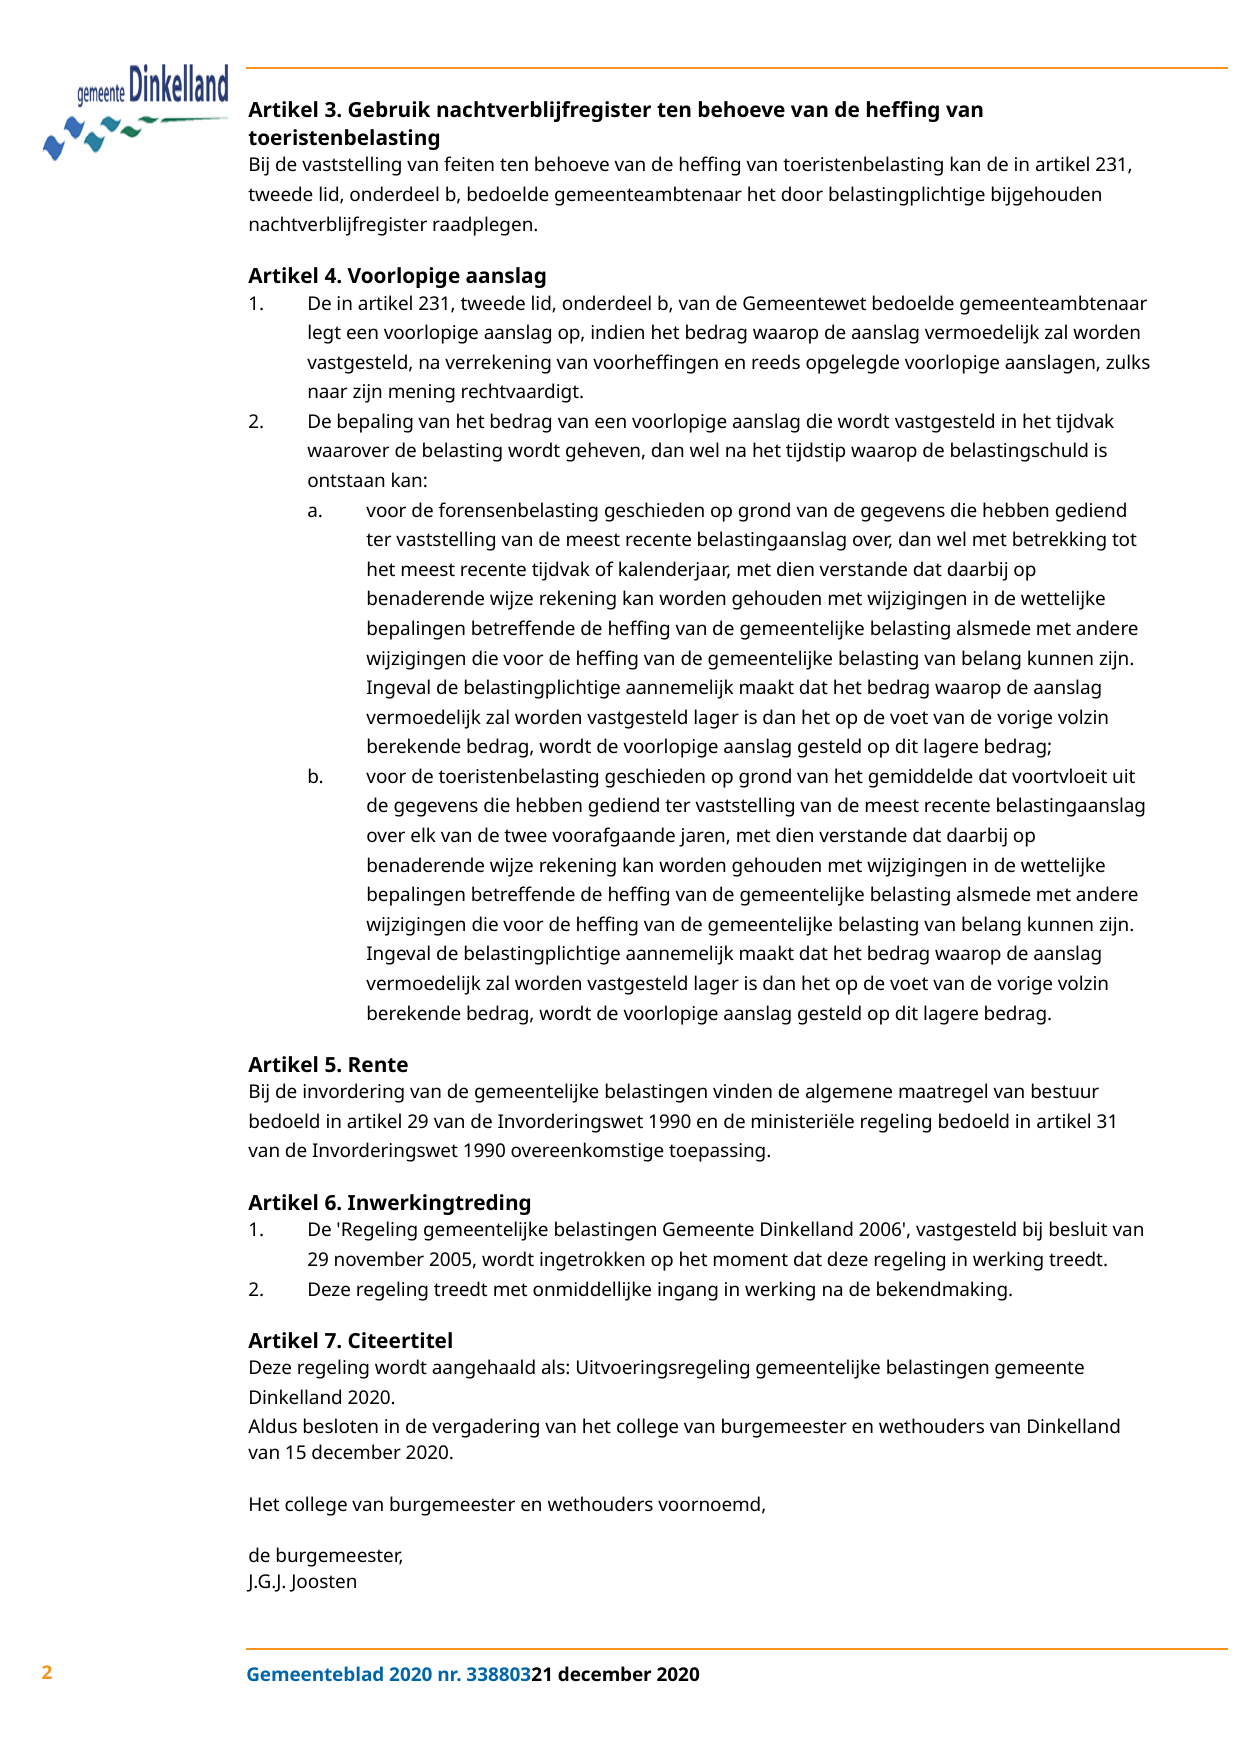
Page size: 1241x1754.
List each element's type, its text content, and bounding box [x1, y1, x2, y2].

text Bij de vaststelling van feiten ten behoeve van de heffing van toeristenbelasting kan de in artikel 231, tweede lid, onderdeel b, bedoelde gemeenteambtenaar het door belastingplichtige bijgehouden nachtverblijfregister raadplegen. [248, 152, 1152, 237]
list voor de forensenbelasting geschieden op grond van de gegevens die hebben gediend ter vaststelling van de meest recente belastingaanslag over, dan wel met betrekking tot het meest recente tijdvak of kalenderjaar, met dien verstande dat daarbij op benaderende wijze rekening kan worden gehouden met wijzigingen in de wettelijke bepalingen betreffende de heffing van de gemeentelijke belasting alsmede met andere wijzigingen die voor de heffing van de gemeentelijke belasting van belang kunnen zijn. Ingeval de belastingplichtige aannemelijk maakt dat het bedrag waarop de aanslag vermoedelijk zal worden vastgesteld lager is dan het op de voet van de vorige volzin berekende bedrag, wordt de voorlopige aanslag gesteld op dit lagere bedrag; [307, 497, 1152, 759]
list voor de toeristenbelasting geschieden op grond van het gemiddelde dat voortvloeit uit de gegevens die hebben gediend ter vaststelling van de meest recente belastingaanslag over elk van de twee voorafgaande jaren, met dien verstande dat daarbij op benaderende wijze rekening kan worden gehouden met wijzigingen in de wettelijke bepalingen betreffende de heffing van de gemeentelijke belasting alsmede met andere wijzigingen die voor de heffing van de gemeentelijke belasting van belang kunnen zijn. Ingeval de belastingplichtige aannemelijk maakt dat het bedrag waarop de aanslag vermoedelijk zal worden vastgesteld lager is dan het op de voet van de vorige volzin berekende bedrag, wordt de voorlopige aanslag gesteld op dit lagere bedrag. [307, 763, 1152, 1025]
list Deze regeling treedt met onmiddellijke ingang in werking na de bekendmaking. [248, 1276, 1152, 1301]
text Aldus besloten in de vergadering van het college van burgemeester en wethouders van Dinkelland van 15 december 2020. [248, 1414, 1152, 1465]
text Artikel 3. Gebruik nachtverblijfregister ten behoeve van de heffing van toeristenbelasting [248, 95, 1152, 152]
text Artikel 6. Inwerkingtreding [248, 1188, 1152, 1217]
text Bij de invordering van de gemeentelijke belastingen vinden de algemene maatregel van bestuur bedoeld in artikel 29 van de Invorderingswet 1990 en de ministeriële regeling bedoeld in artikel 31 van de Invorderingswet 1990 overeenkomstige toepassing. [248, 1078, 1152, 1163]
text Artikel 4. Voorlopige aanslag [248, 261, 1152, 290]
text Het college van burgemeester en wethouders voornoemd, [248, 1491, 1152, 1517]
list De 'Regeling gemeentelijke belastingen Gemeente Dinkelland 2006', vastgesteld bij besluit van 29 november 2005, wordt ingetrokken op het moment dat deze regeling in werking treedt. [248, 1217, 1152, 1272]
text J.G.J. Joosten [248, 1568, 1152, 1594]
list De bepaling van het bedrag van een voorlopige aanslag die wordt vastgesteld in het tijdvak waarover de belasting wordt geheven, dan wel na het tijdstip waarop de belastingschuld is ontstaan kan: [248, 408, 1152, 493]
picture [41, 47, 231, 172]
text Artikel 5. Rente [248, 1050, 1152, 1078]
text de burgemeester, [248, 1542, 1152, 1568]
list De in artikel 231, tweede lid, onderdeel b, van de Gemeentewet bedoelde gemeenteambtenaar legt een voorlopige aanslag op, indien het bedrag waarop de aanslag vermoedelijk zal worden vastgesteld, na verrekening van voorheffingen en reeds opgelegde voorlopige aanslagen, zulks naar zijn mening rechtvaardigt. [248, 290, 1152, 404]
text Artikel 7. Citeertitel [248, 1326, 1152, 1354]
text Deze regeling wordt aangehaald als: Uitvoeringsregeling gemeentelijke belastingen gemeente Dinkelland 2020. [248, 1354, 1152, 1410]
